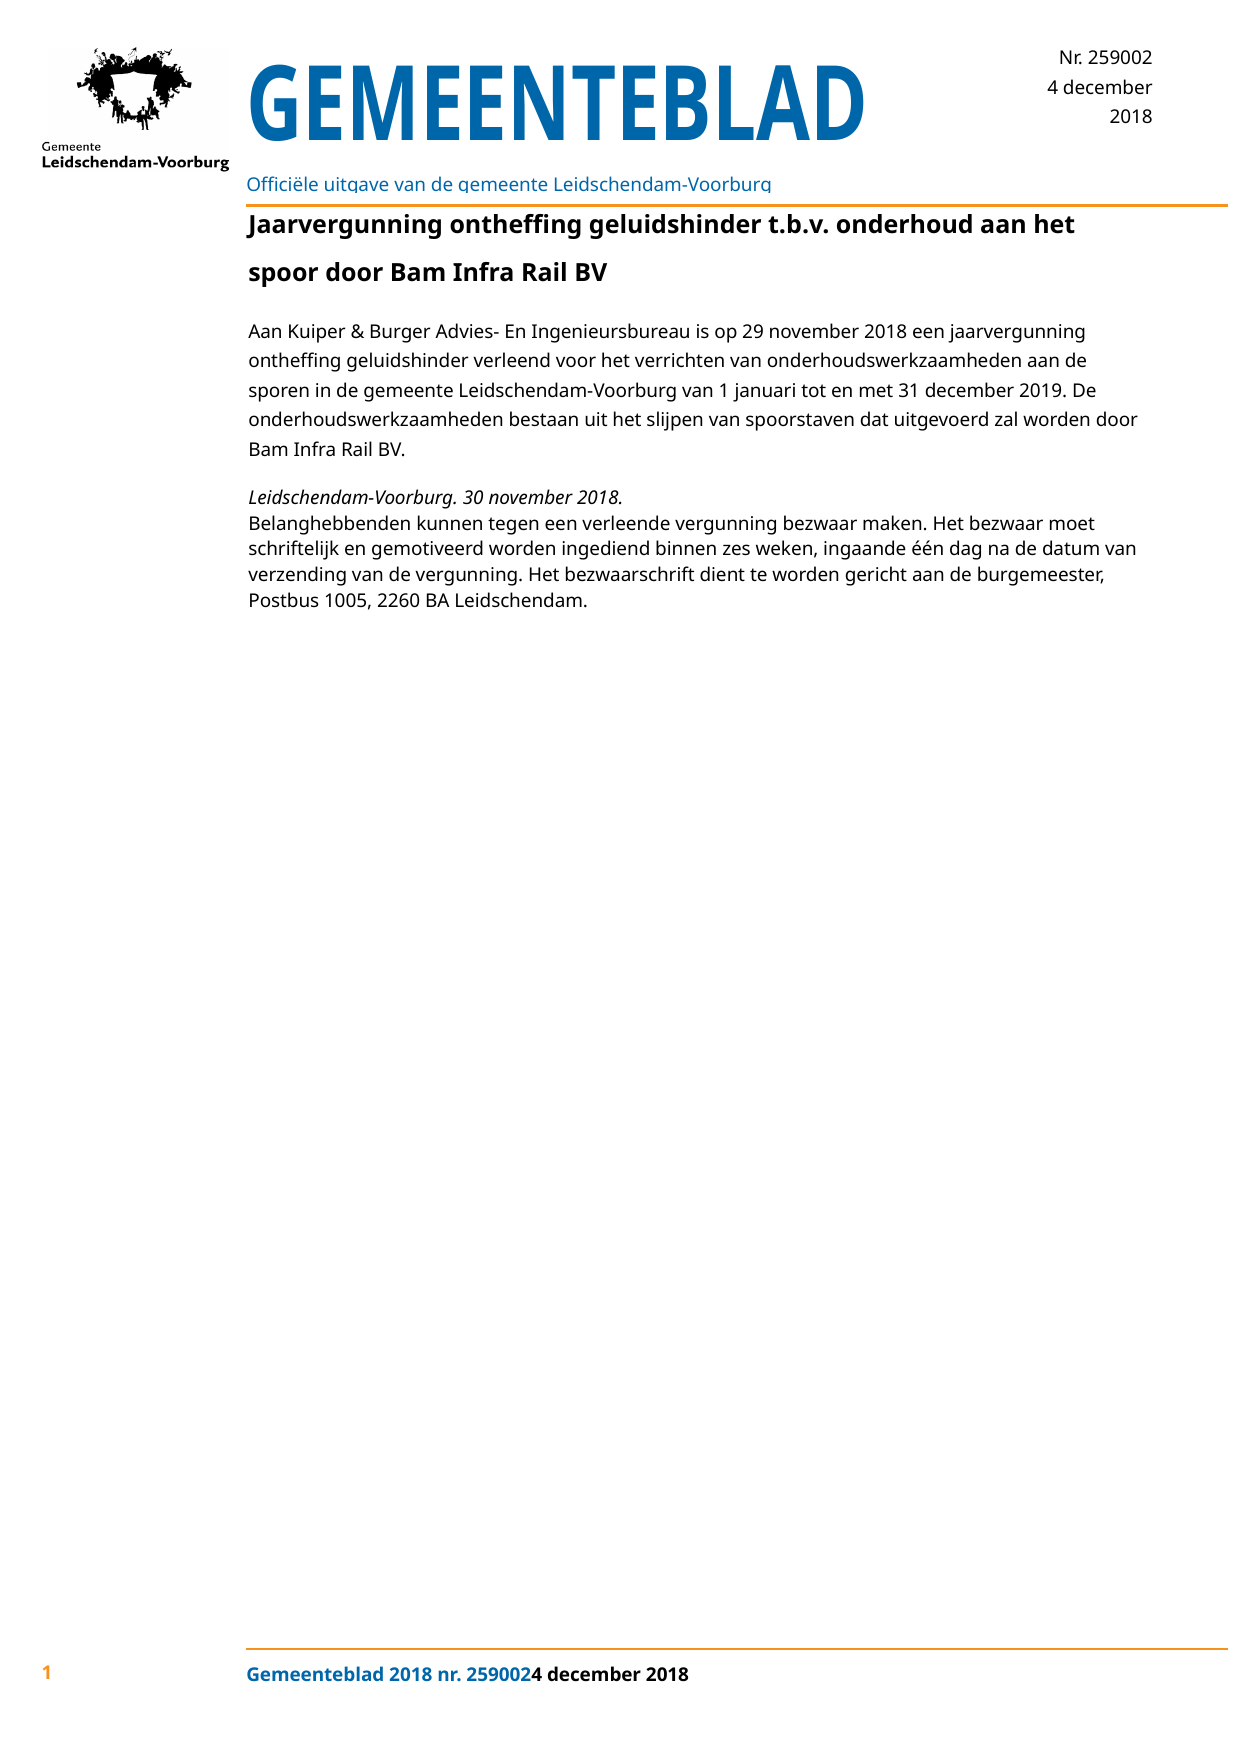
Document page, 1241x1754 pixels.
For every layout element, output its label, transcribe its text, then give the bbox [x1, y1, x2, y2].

text Jaarvergunning ontheffing geluidshinder t.b.v. onderhoud aan het spoor door Bam Infra Rail BV [248, 207, 1152, 288]
text Belanghebbenden kunnen tegen een verleende vergunning bezwaar maken. Het bezwaar moet schriftelijk en gemotiveerd worden ingediend binnen zes weken, ingaande één dag na de datum van verzending van de vergunning. Het bezwaarschrift dient te worden gericht aan de burgemeester, Postbus 1005, 2260 BA Leidschendam. [248, 510, 1152, 613]
picture [41, 47, 231, 172]
text Aan Kuiper & Burger Advies- En Ingenieursbureau is op 29 november 2018 een jaarvergunning ontheffing geluidshinder verleend voor het verrichten van onderhoudswerkzaamheden aan de sporen in de gemeente Leidschendam-Voorburg van 1 januari tot en met 31 december 2019. De onderhoudswerkzaamheden bestaan uit het slijpen van spoorstaven dat uitgevoerd zal worden door Bam Infra Rail BV. [248, 318, 1152, 462]
text Leidschendam-Voorburg. 30 november 2018. [248, 484, 1152, 510]
